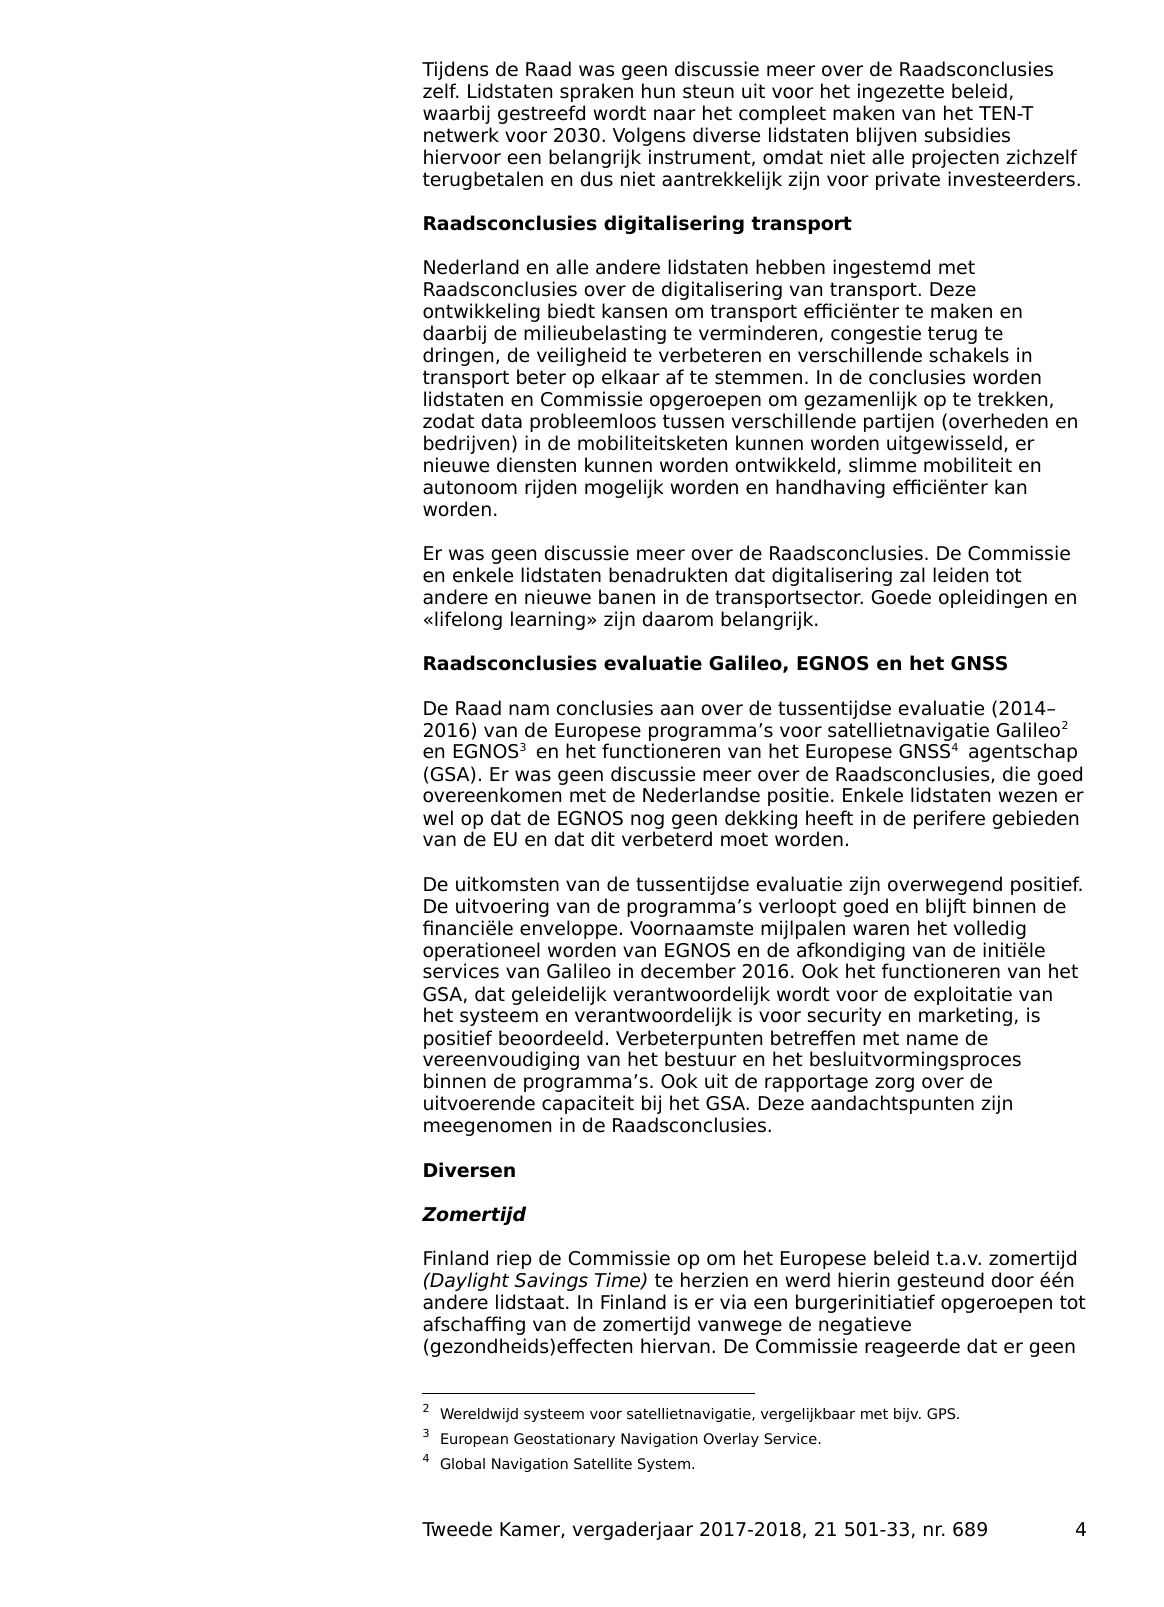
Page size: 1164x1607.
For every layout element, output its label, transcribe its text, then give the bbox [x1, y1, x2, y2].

text European Geostationary Navigation Overlay Service. [422, 1427, 1087, 1449]
subtitle Raadsconclusies digitalisering transport [422, 213, 1087, 235]
subtitle Diversen [422, 1159, 1087, 1181]
text Er was geen discussie meer over de Raadsconclusies. De Commissie en enkele lidstaten benadrukten dat digitalisering zal leiden tot andere en nieuwe banen in de transportsector. Goede opleidingen en «lifelong learning» zijn daarom belangrijk. [422, 543, 1087, 631]
subtitle Raadsconclusies evaluatie Galileo, EGNOS en het GNSS [422, 653, 1087, 675]
text Global Navigation Satellite System. [422, 1452, 1087, 1474]
text Finland riep de Commissie op om het Europese beleid t.a.v. zomertijd (Daylight Savings Time) te herzien en werd hierin gesteund door één andere lidstaat. In Finland is er via een burgerinitiatief opgeroepen tot afschaffing van de zomertijd vanwege de negatieve (gezondheids)effecten hiervan. De Commissie reageerde dat er geen [422, 1248, 1087, 1358]
text De uitkomsten van de tussentijdse evaluatie zijn overwegend positief. De uitvoering van de programma’s verloopt goed en blijft binnen de financiële enveloppe. Voornaamste mijlpalen waren het volledig operationeel worden van EGNOS en de afkondiging van de initiële services van Galileo in december 2016. Ook het functioneren van het GSA, dat geleidelijk verantwoordelijk wordt voor de exploitatie van het systeem en verantwoordelijk is voor security en marketing, is positief beoordeeld. Verbeterpunten betreffen met name de vereenvoudiging van het bestuur en het besluitvormingsproces binnen de programma’s. Ook uit de rapportage zorg over de uitvoerende capaciteit bij het GSA. Deze aandachtspunten zijn meegenomen in de Raadsconclusies. [422, 873, 1087, 1137]
subtitle Zomertijd [422, 1204, 1087, 1226]
text Tijdens de Raad was geen discussie meer over de Raadsconclusies zelf. Lidstaten spraken hun steun uit voor het ingezette beleid, waarbij gestreefd wordt naar het compleet maken van het TEN-T netwerk voor 2030. Volgens diverse lidstaten blijven subsidies hiervoor een belangrijk instrument, omdat niet alle projecten zichzelf terugbetalen en dus niet aantrekkelijk zijn voor private investeerders. [422, 59, 1087, 191]
text Nederland en alle andere lidstaten hebben ingestemd met Raadsconclusies over de digitalisering van transport. Deze ontwikkeling biedt kansen om transport efficiënter te maken en daarbij de milieubelasting te verminderen, congestie terug te dringen, de veiligheid te verbeteren en verschillende schakels in transport beter op elkaar af te stemmen. In de conclusies worden lidstaten en Commissie opgeroepen om gezamenlijk op te trekken, zodat data probleemloos tussen verschillende partijen (overheden en bedrijven) in de mobiliteitsketen kunnen worden uitgewisseld, er nieuwe diensten kunnen worden ontwikkeld, slimme mobiliteit en autonoom rijden mogelijk worden en handhaving efficiënter kan worden. [422, 257, 1087, 521]
text Wereldwijd systeem voor satellietnavigatie, vergelijkbaar met bijv. GPS. [422, 1402, 1087, 1424]
text De Raad nam conclusies aan over de tussentijdse evaluatie (2014–2016) van de Europese programma’s voor satellietnavigatie Galileo en EGNOS en het functioneren van het Europese GNSS agentschap (GSA). Er was geen discussie meer over de Raadsconclusies, die goed overeenkomen met de Nederlandse positie. Enkele lidstaten wezen er wel op dat de EGNOS nog geen dekking heeft in de perifere gebieden van de EU en dat dit verbeterd moet worden. [422, 697, 1087, 851]
